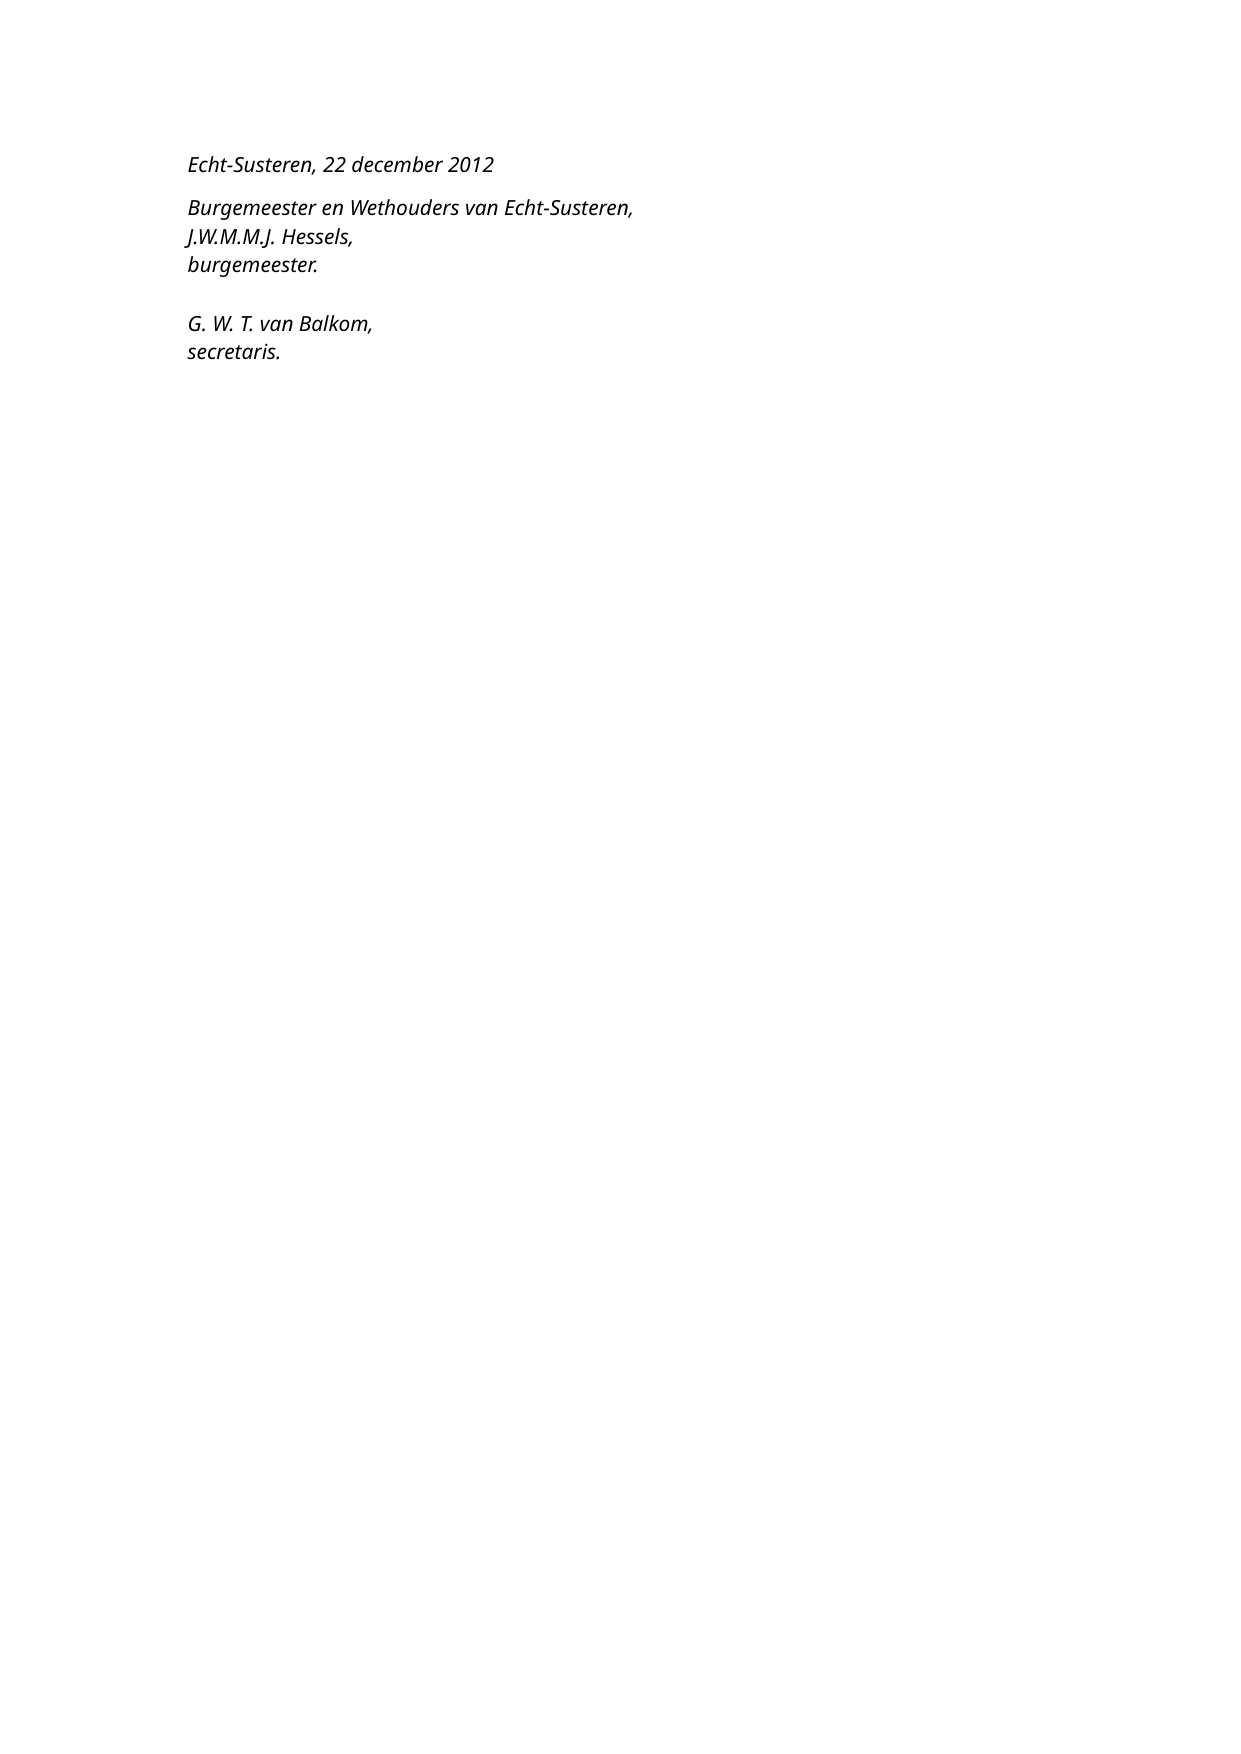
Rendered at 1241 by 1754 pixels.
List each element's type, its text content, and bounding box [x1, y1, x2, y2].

text secretaris. [187, 337, 1053, 366]
text G. W. T. van Balkom, [187, 309, 1053, 337]
text J.W.M.M.J. Hessels, [187, 222, 1053, 250]
text burgemeester. [187, 250, 1053, 279]
text Echt-Susteren, 22 december 2012 [187, 150, 1053, 178]
text Burgemeester en Wethouders van Echt-Susteren, [187, 193, 1053, 222]
